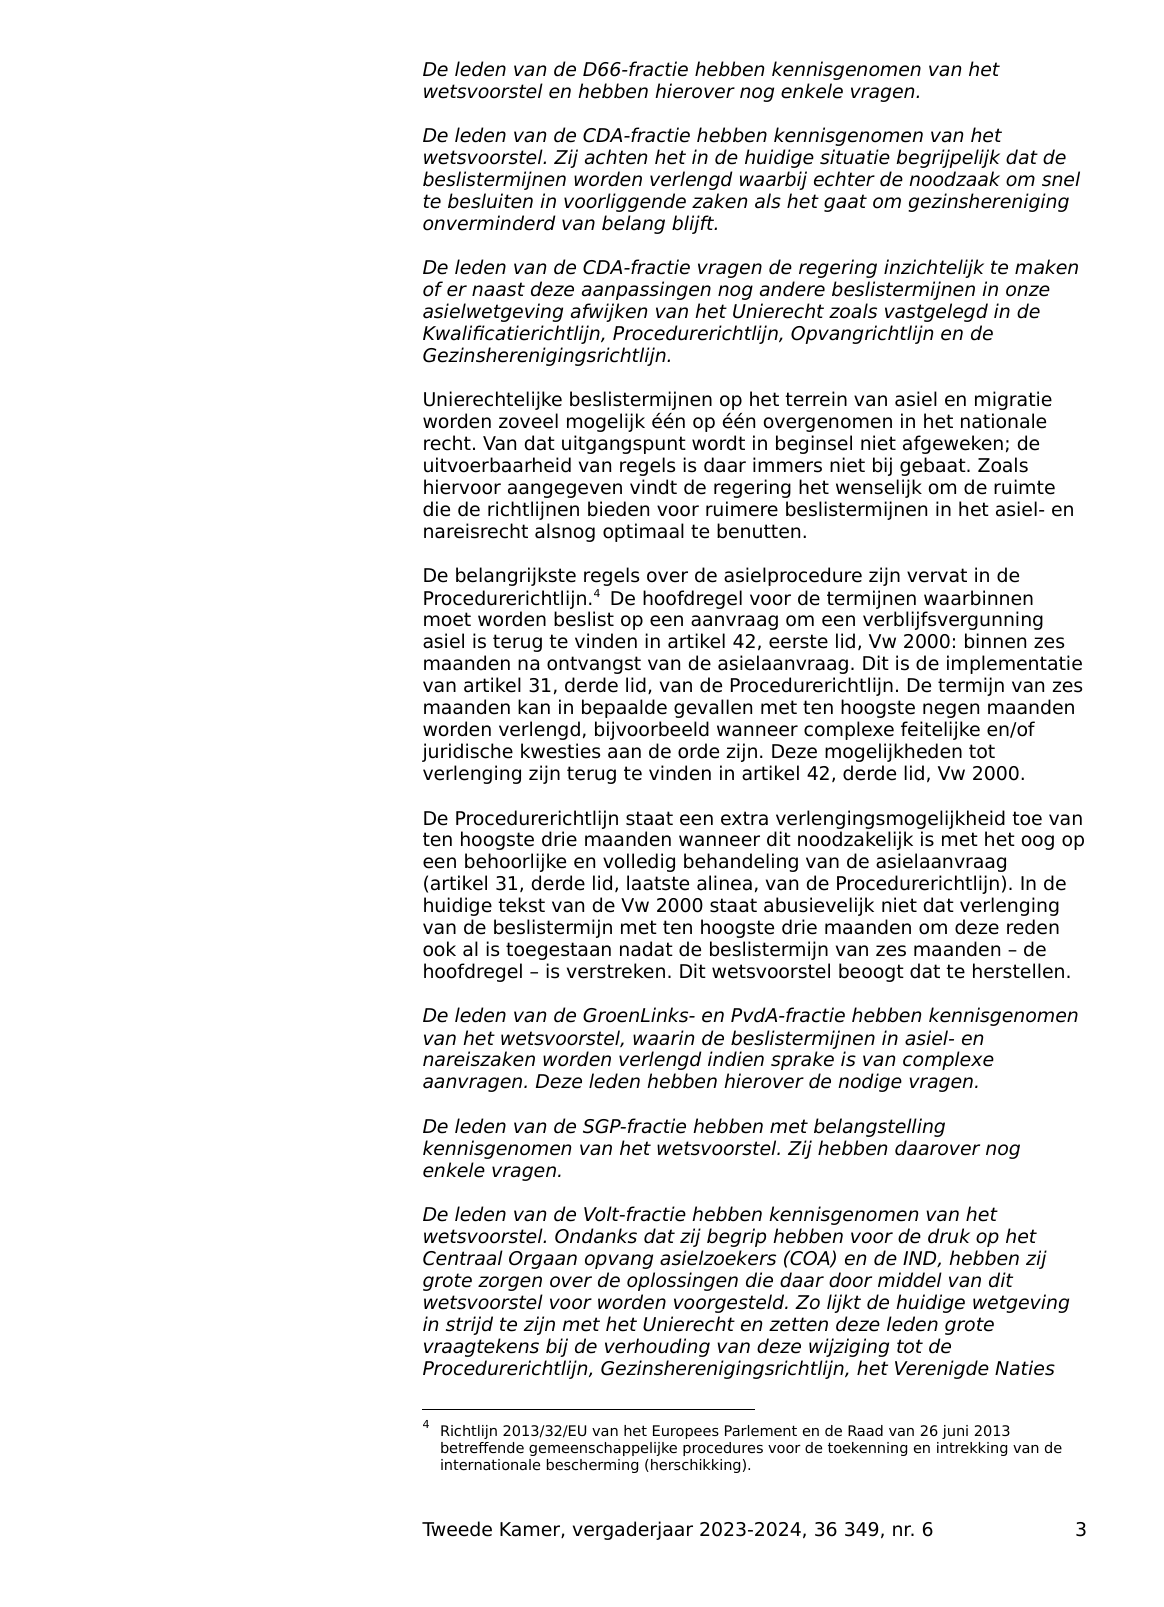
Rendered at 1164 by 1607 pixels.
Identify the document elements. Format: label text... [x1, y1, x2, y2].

text De leden van de CDA-fractie vragen de regering inzichtelijk te maken of er naast deze aanpassingen nog andere beslistermijnen in onze asielwetgeving afwijken van het Unierecht zoals vastgelegd in de Kwalificatierichtlijn, Procedurerichtlijn, Opvangrichtlijn en de Gezinsherenigingsrichtlijn. [422, 257, 1087, 367]
text De leden van de Volt-fractie hebben kennisgenomen van het wetsvoorstel. Ondanks dat zij begrip hebben voor de druk op het Centraal Orgaan opvang asielzoekers (COA) en de IND, hebben zij grote zorgen over de oplossingen die daar door middel van dit wetsvoorstel voor worden voorgesteld. Zo lijkt de huidige wetgeving in strijd te zijn met het Unierecht en zetten deze leden grote vraagtekens bij de verhouding van deze wijziging tot de Procedurerichtlijn, Gezinsherenigingsrichtlijn, het Verenigde Naties [422, 1204, 1087, 1379]
text Richtlijn 2013/32/EU van het Europees Parlement en de Raad van 26 juni 2013 betreffende gemeenschappelijke procedures voor de toekenning en intrekking van de internationale bescherming (herschikking). [422, 1418, 1087, 1474]
text De leden van de GroenLinks- en PvdA-fractie hebben kennisgenomen van het wetsvoorstel, waarin de beslistermijnen in asiel- en nareiszaken worden verlengd indien sprake is van complexe aanvragen. Deze leden hebben hierover de nodige vragen. [422, 1005, 1087, 1093]
text De Procedurerichtlijn staat een extra verlengingsmogelijkheid toe van ten hoogste drie maanden wanneer dit noodzakelijk is met het oog op een behoorlijke en volledig behandeling van de asielaanvraag (artikel 31, derde lid, laatste alinea, van de Procedurerichtlijn). In de huidige tekst van de Vw 2000 staat abusievelijk niet dat verlenging van de beslistermijn met ten hoogste drie maanden om deze reden ook al is toegestaan nadat de beslistermijn van zes maanden – de hoofdregel – is verstreken. Dit wetsvoorstel beoogt dat te herstellen. [422, 807, 1087, 983]
text Unierechtelijke beslistermijnen op het terrein van asiel en migratie worden zoveel mogelijk één op één overgenomen in het nationale recht. Van dat uitgangspunt wordt in beginsel niet afgeweken; de uitvoerbaarheid van regels is daar immers niet bij gebaat. Zoals hiervoor aangegeven vindt de regering het wenselijk om de ruimte die de richtlijnen bieden voor ruimere beslistermijnen in het asiel- en nareisrecht alsnog optimaal te benutten. [422, 389, 1087, 543]
text De leden van de SGP-fractie hebben met belangstelling kennisgenomen van het wetsvoorstel. Zij hebben daarover nog enkele vragen. [422, 1116, 1087, 1181]
text De leden van de D66-fractie hebben kennisgenomen van het wetsvoorstel en hebben hierover nog enkele vragen. [422, 59, 1087, 103]
text De belangrijkste regels over de asielprocedure zijn vervat in de Procedurerichtlijn. De hoofdregel voor de termijnen waarbinnen moet worden beslist op een aanvraag om een verblijfsvergunning asiel is terug te vinden in artikel 42, eerste lid, Vw 2000: binnen zes maanden na ontvangst van de asielaanvraag. Dit is de implementatie van artikel 31, derde lid, van de Procedurerichtlijn. De termijn van zes maanden kan in bepaalde gevallen met ten hoogste negen maanden worden verlengd, bijvoorbeeld wanneer complexe feitelijke en/of juridische kwesties aan de orde zijn. Deze mogelijkheden tot verlenging zijn terug te vinden in artikel 42, derde lid, Vw 2000. [422, 565, 1087, 785]
text De leden van de CDA-fractie hebben kennisgenomen van het wetsvoorstel. Zij achten het in de huidige situatie begrijpelijk dat de beslistermijnen worden verlengd waarbij echter de noodzaak om snel te besluiten in voorliggende zaken als het gaat om gezinshereniging onverminderd van belang blijft. [422, 125, 1087, 235]
